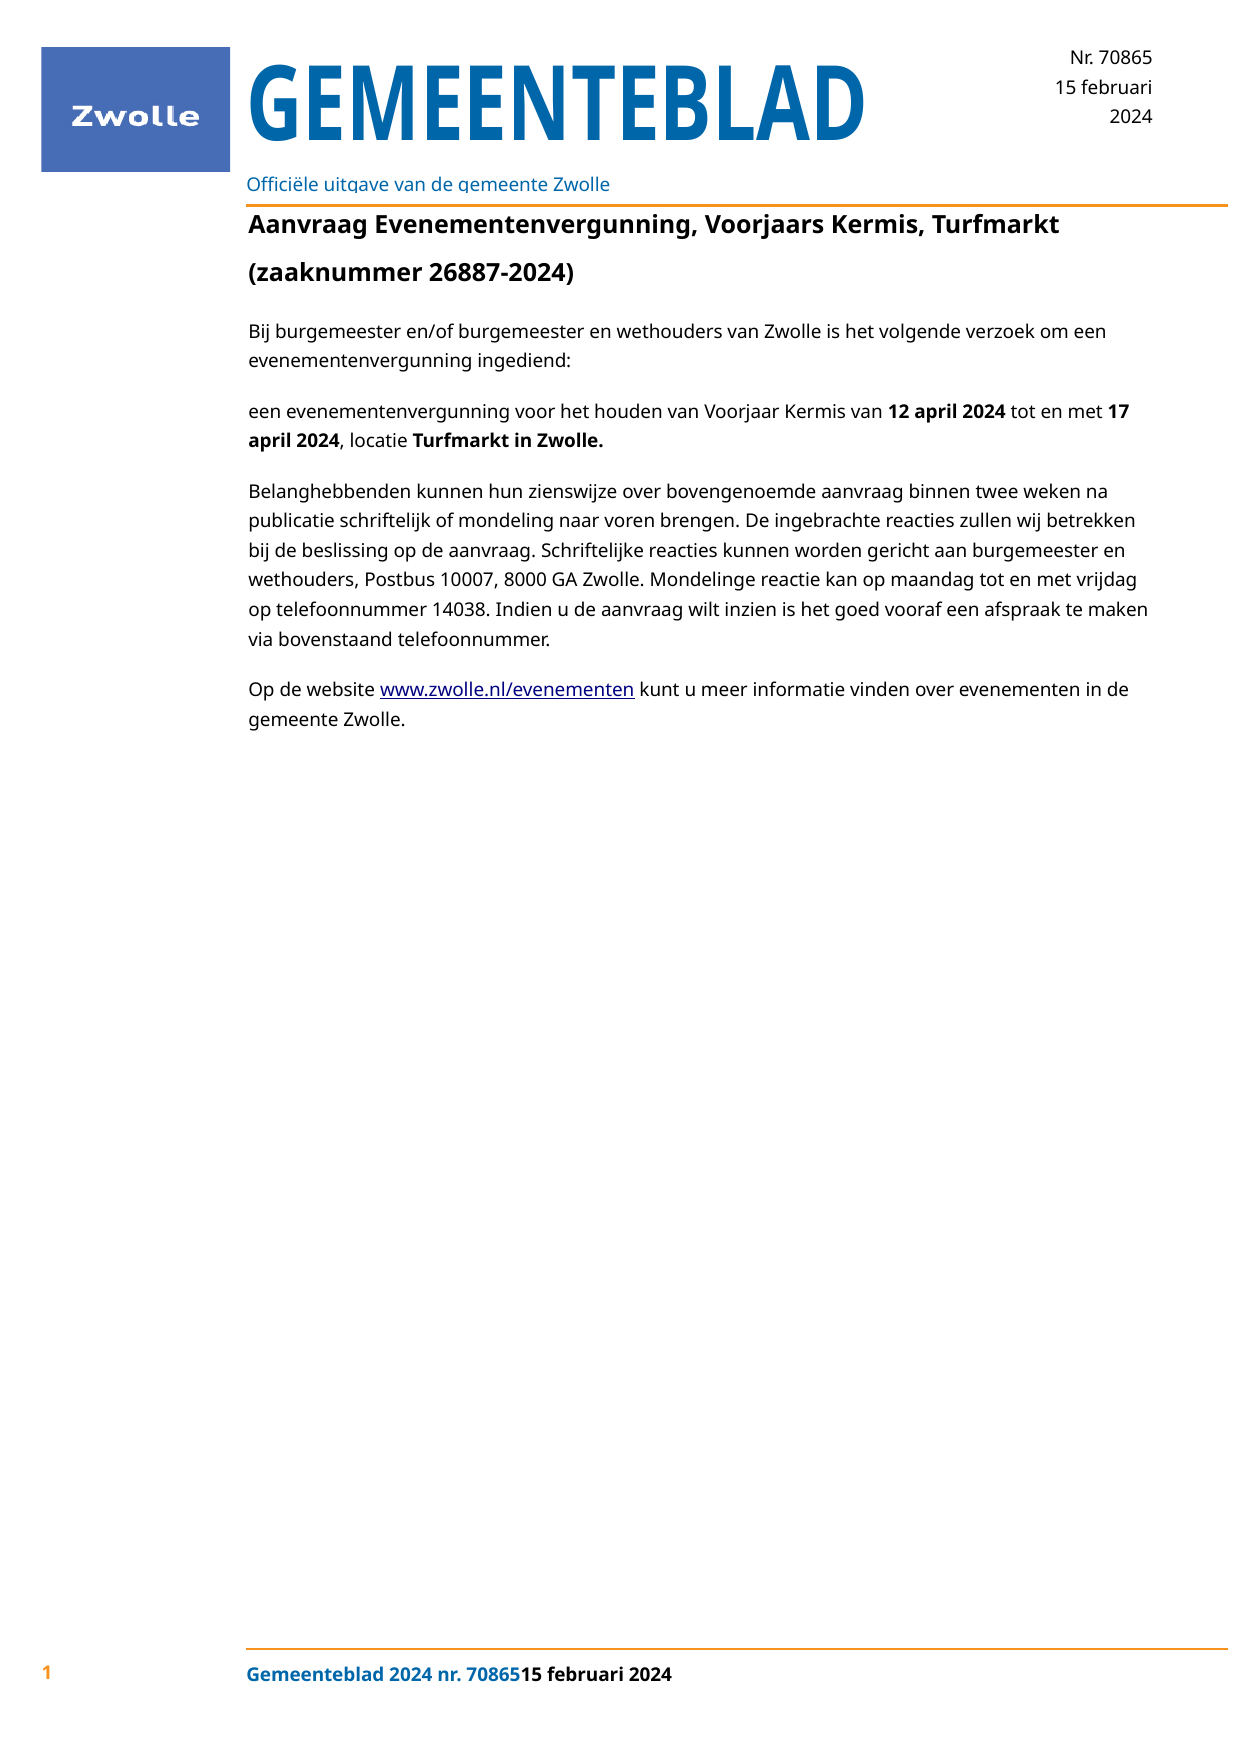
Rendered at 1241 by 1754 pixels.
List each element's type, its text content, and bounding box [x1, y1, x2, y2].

picture [41, 47, 231, 172]
text Op de website www.zwolle.nl/evenementen kunt u meer informatie vinden over evenementen in de gemeente Zwolle. [248, 676, 1152, 732]
text Belanghebbenden kunnen hun zienswijze over bovengenoemde aanvraag binnen twee weken na publicatie schriftelijk of mondeling naar voren brengen. De ingebrachte reacties zullen wij betrekken bij de beslissing op de aanvraag. Schriftelijke reacties kunnen worden gericht aan burgemeester en wethouders, Postbus 10007, 8000 GA Zwolle. Mondelinge reactie kan op maandag tot en met vrijdag op telefoonnummer 14038. Indien u de aanvraag wilt inzien is het goed vooraf een afspraak te maken via bovenstaand telefoonnummer. [248, 478, 1152, 652]
text Aanvraag Evenementenvergunning, Voorjaars Kermis, Turfmarkt (zaaknummer 26887-2024) [248, 207, 1152, 288]
text Bij burgemeester en/of burgemeester en wethouders van Zwolle is het volgende verzoek om een evenementenvergunning ingediend: [248, 318, 1152, 373]
text een evenementenvergunning voor het houden van Voorjaar Kermis van 12 april 2024 tot en met 17 april 2024, locatie Turfmarkt in Zwolle. [248, 398, 1152, 453]
